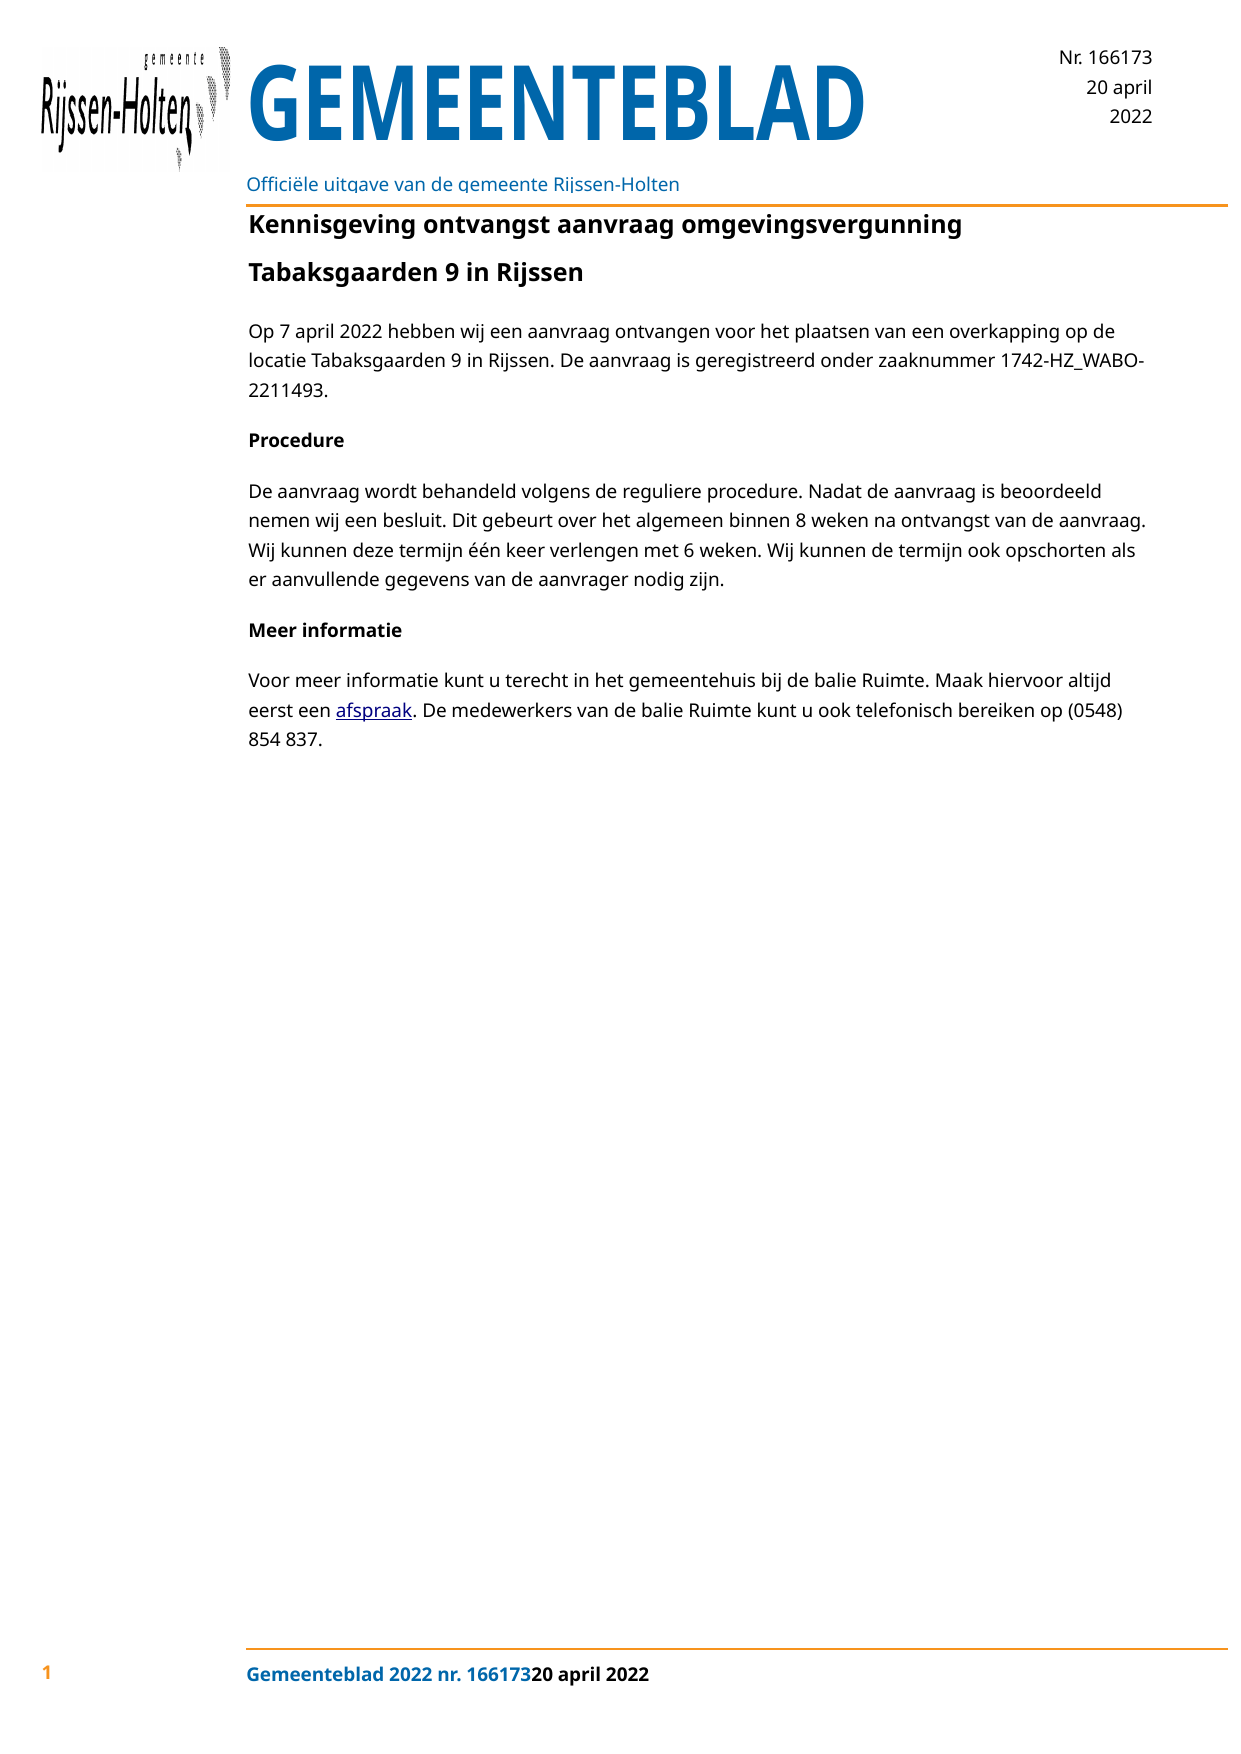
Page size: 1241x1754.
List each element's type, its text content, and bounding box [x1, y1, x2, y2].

text Meer informatie [248, 617, 1152, 643]
text Kennisgeving ontvangst aanvraag omgevingsvergunning Tabaksgaarden 9 in Rijssen [248, 207, 1152, 288]
text Op 7 april 2022 hebben wij een aanvraag ontvangen voor het plaatsen van een overkapping op de locatie Tabaksgaarden 9 in Rijssen. De aanvraag is geregistreerd onder zaaknummer 1742-HZ_WABO-2211493. [248, 318, 1152, 403]
text De aanvraag wordt behandeld volgens de reguliere procedure. Nadat de aanvraag is beoordeeld nemen wij een besluit. Dit gebeurt over het algemeen binnen 8 weken na ontvangst van de aanvraag. Wij kunnen deze termijn één keer verlengen met 6 weken. Wij kunnen de termijn ook opschorten als er aanvullende gegevens van de aanvrager nodig zijn. [248, 478, 1152, 592]
text Voor meer informatie kunt u terecht in het gemeentehuis bij de balie Ruimte. Maak hiervoor altijd eerst een afspraak. De medewerkers van de balie Ruimte kunt u ook telefonisch bereiken op (0548) 854 837. [248, 667, 1152, 752]
picture [41, 47, 231, 172]
text Procedure [248, 427, 1152, 453]
